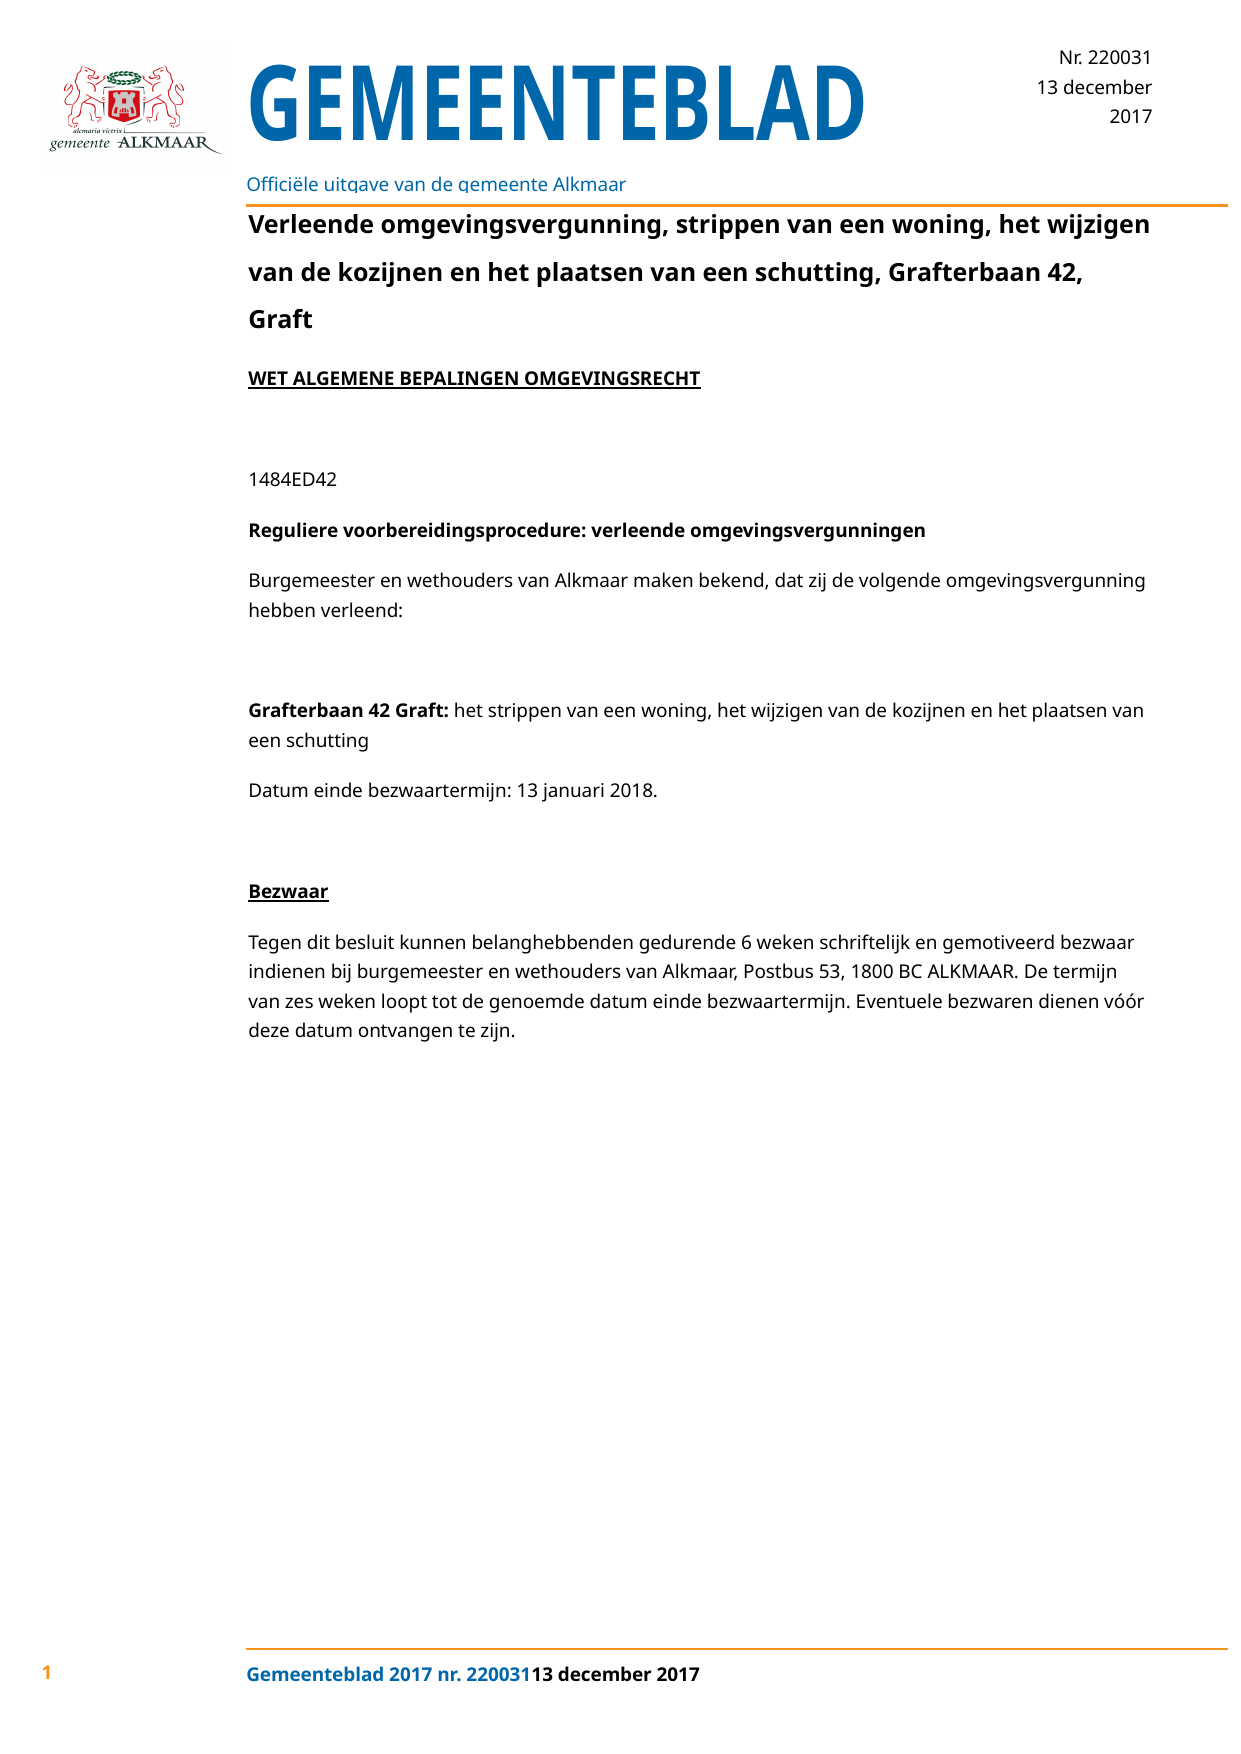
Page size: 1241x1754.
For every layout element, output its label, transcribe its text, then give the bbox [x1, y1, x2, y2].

text Grafterbaan 42 Graft: het strippen van een woning, het wijzigen van de kozijnen en het plaatsen van een schutting [248, 698, 1152, 753]
picture [41, 47, 231, 172]
text Bezwaar [248, 878, 1152, 904]
text Tegen dit besluit kunnen belanghebbenden gedurende 6 weken schriftelijk en gemotiveerd bezwaar indienen bij burgemeester en wethouders van Alkmaar, Postbus 53, 1800 BC ALKMAAR. De termijn van zes weken loopt tot de genoemde datum einde bezwaartermijn. Eventuele bezwaren dienen vóór deze datum ontvangen te zijn. [248, 929, 1152, 1043]
text Datum einde bezwaartermijn: 13 januari 2018. [248, 778, 1152, 803]
text Verleende omgevingsvergunning, strippen van een woning, het wijzigen van de kozijnen en het plaatsen van een schutting, Grafterbaan 42, Graft [248, 207, 1152, 336]
text 1484ED42 [248, 466, 1152, 492]
text Burgemeester en wethouders van Alkmaar maken bekend, dat zij de volgende omgevingsvergunning hebben verleend: [248, 567, 1152, 622]
text Reguliere voorbereidingsprocedure: verleende omgevingsvergunningen [248, 517, 1152, 542]
text WET ALGEMENE BEPALINGEN OMGEVINGSRECHT [248, 366, 1152, 391]
